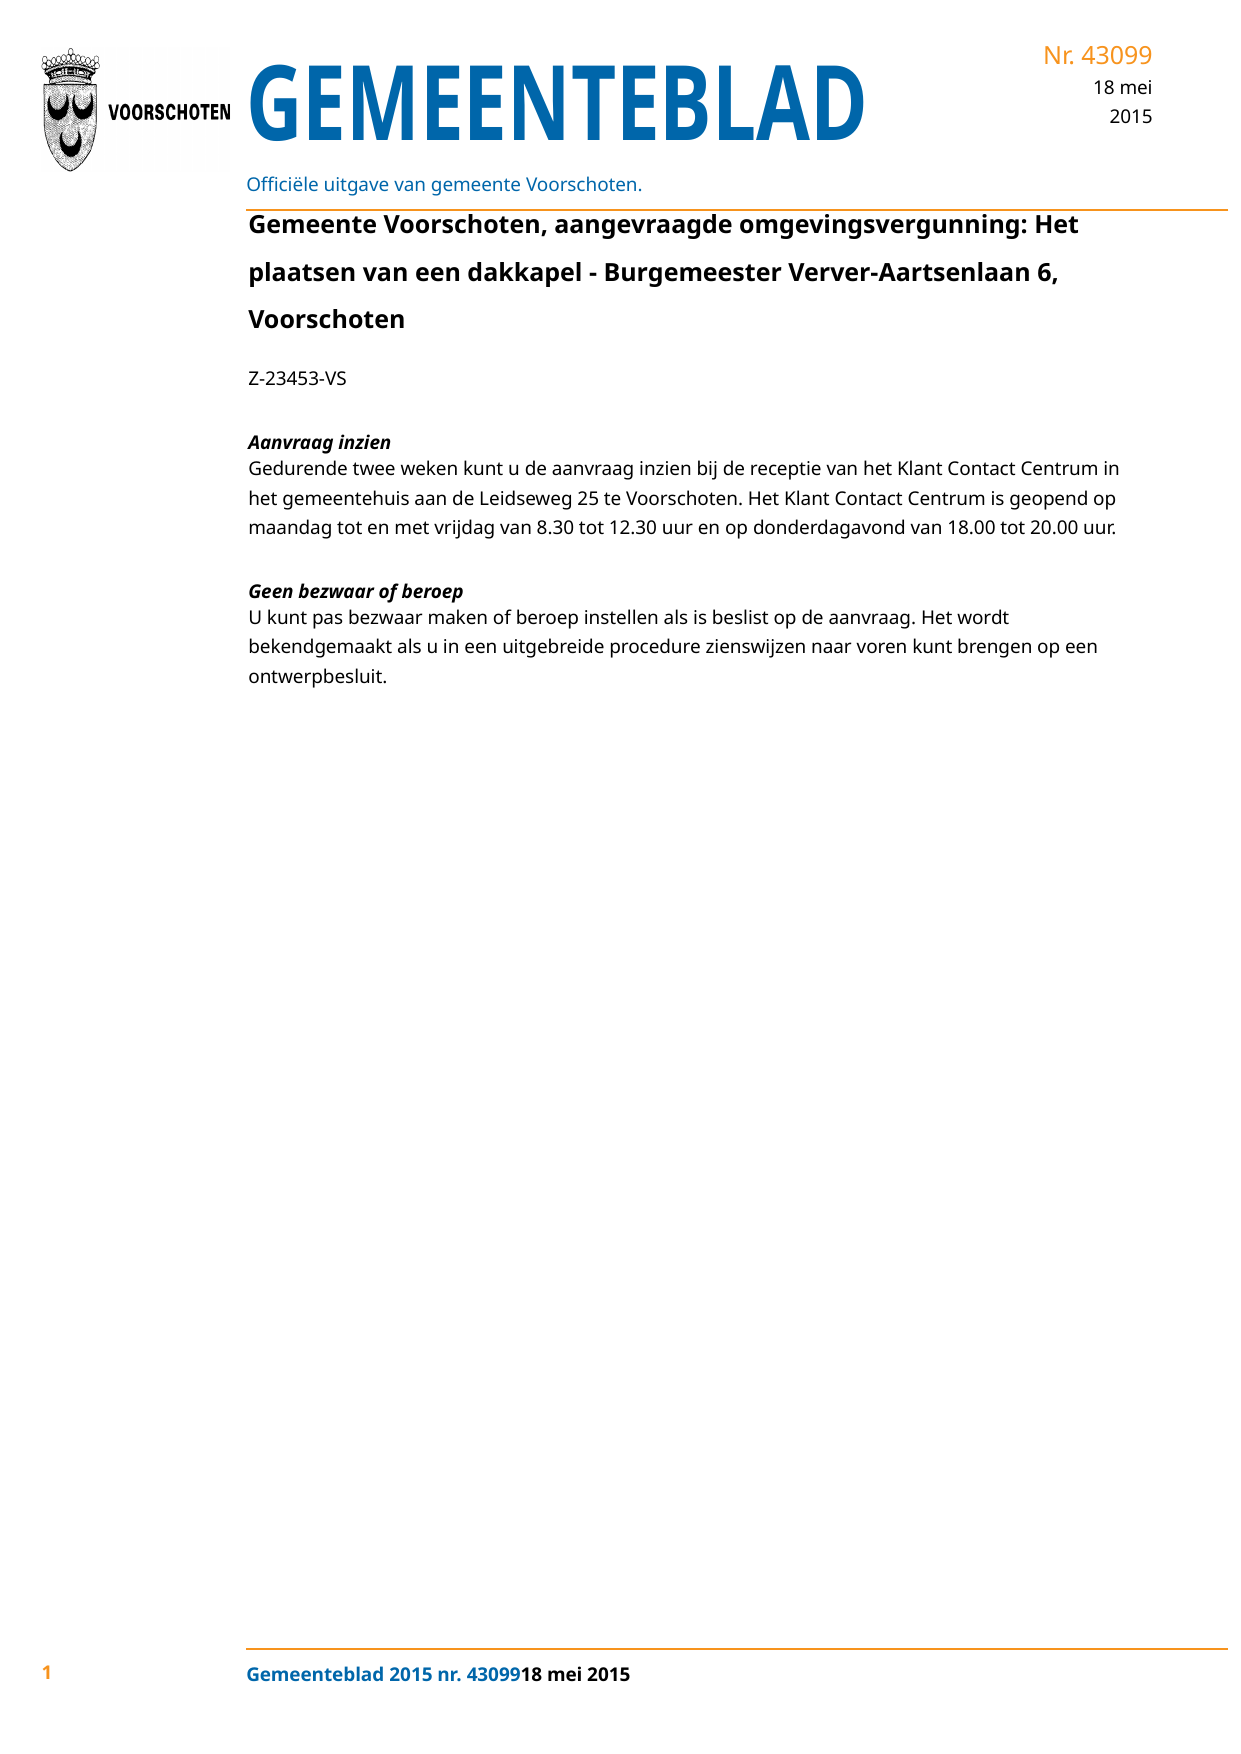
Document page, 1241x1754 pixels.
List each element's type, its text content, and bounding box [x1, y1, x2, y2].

text Z-23453-VS [248, 366, 1152, 391]
text U kunt pas bezwaar maken of beroep instellen als is beslist op de aanvraag. Het wordt bekendgemaakt als u in een uitgebreide procedure zienswijzen naar voren kunt brengen op een ontwerpbesluit. [248, 604, 1152, 689]
text Gedurende twee weken kunt u de aanvraag inzien bij de receptie van het Klant Contact Centrum in het gemeentehuis aan de Leidseweg 25 te Voorschoten. Het Klant Contact Centrum is geopend op maandag tot en met vrijdag van 8.30 tot 12.30 uur en op donderdagavond van 18.00 tot 20.00 uur. [248, 455, 1152, 540]
text Gemeente Voorschoten, aangevraagde omgevingsvergunning: Het plaatsen van een dakkapel - Burgemeester Verver-Aartsenlaan 6, Voorschoten [248, 211, 1152, 336]
picture [41, 47, 231, 172]
text Aanvraag inzien [248, 429, 1152, 455]
text Geen bezwaar of beroep [248, 578, 1152, 604]
